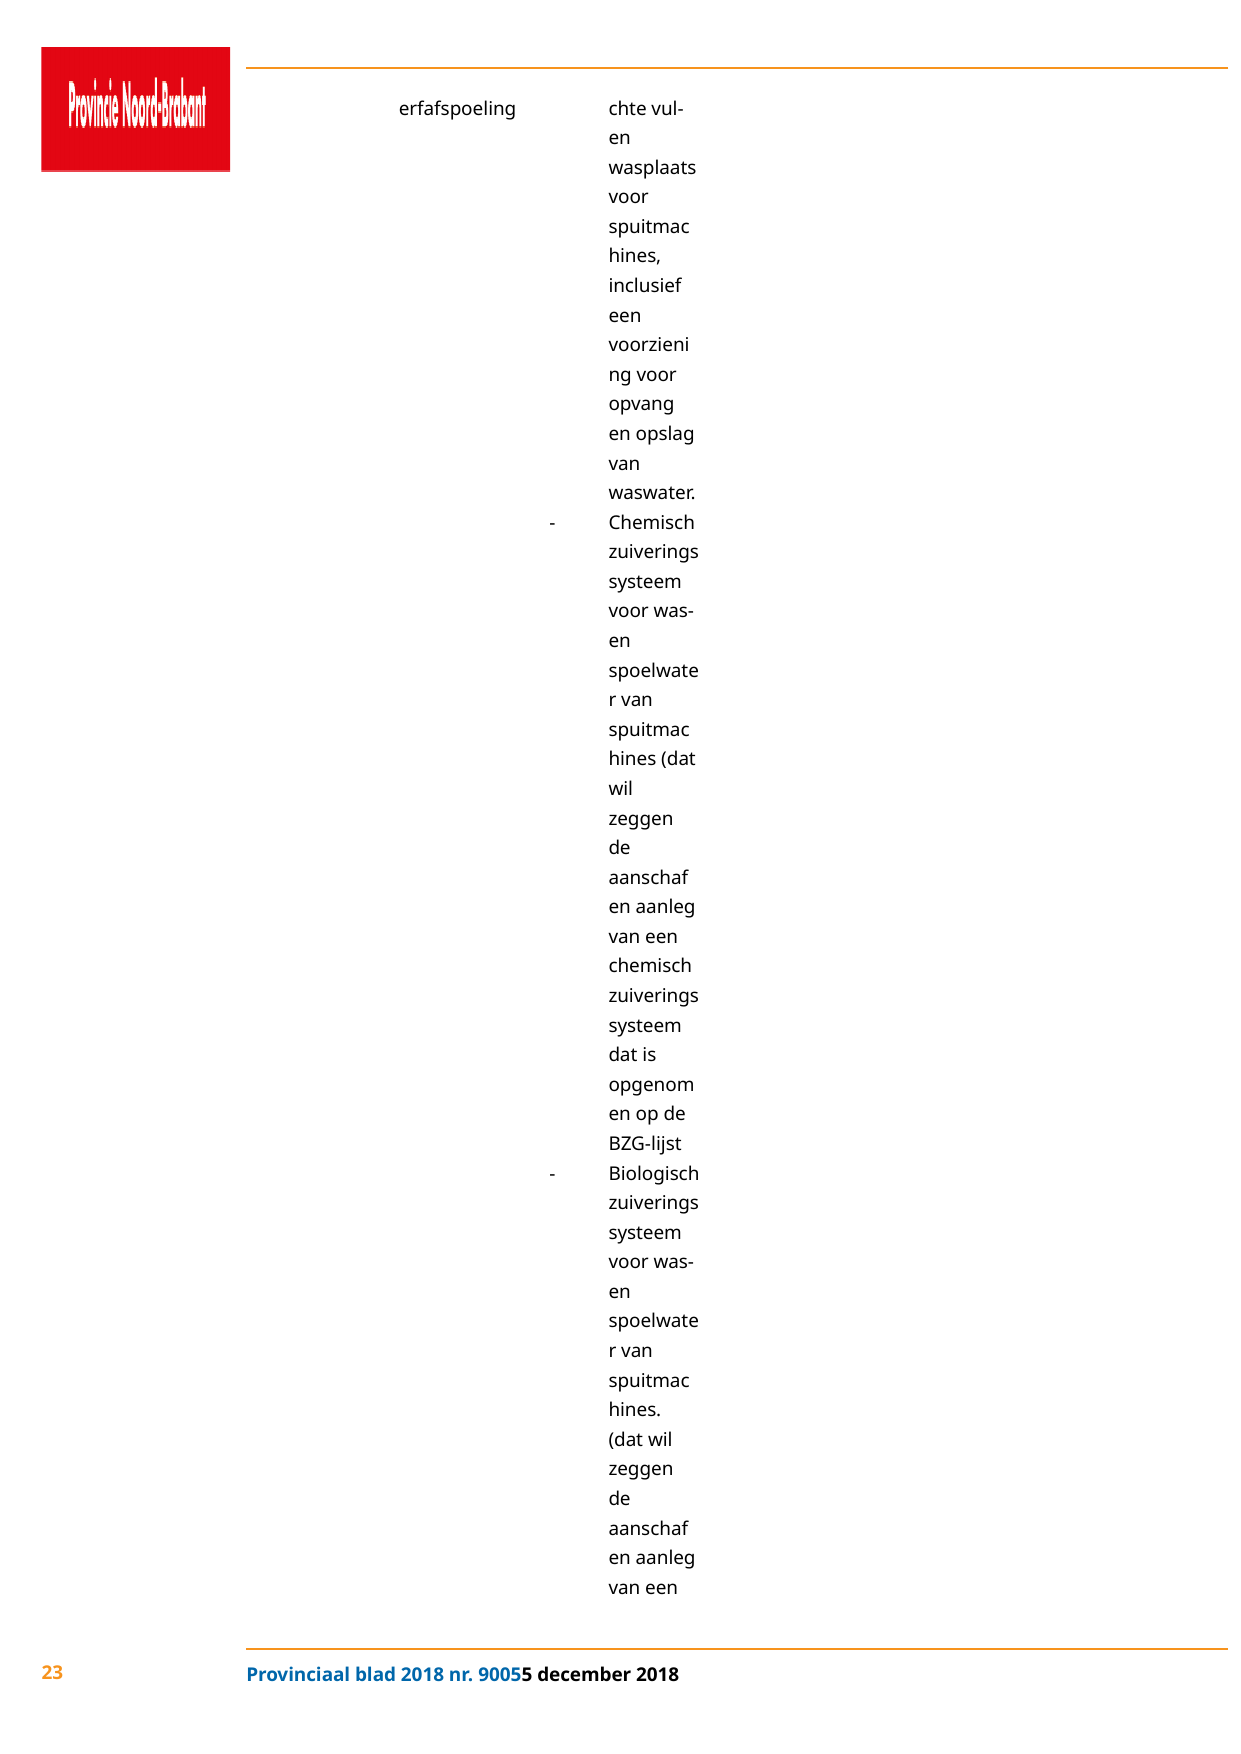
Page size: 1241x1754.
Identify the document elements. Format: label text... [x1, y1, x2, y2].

table_cell erfafspoeling [399, 95, 549, 1600]
picture [41, 47, 231, 172]
table_cell [248, 95, 398, 1600]
table_cell chte vul- en wasplaats voor spuitmachines, inclusief een voorziening voor opvang en opslag van waswater. Chemisch zuiveringssysteem voor was- en spoelwater van spuitmachines (dat wil zeggen de aanschaf en aanleg van een chemisch zuiveringssysteem dat is opgenomen op de BZG-lijst Biologisch zuiveringssysteem voor was- en spoelwater van spuitmachines. (dat wil zeggen de aanschaf en aanleg van een [549, 95, 700, 1600]
